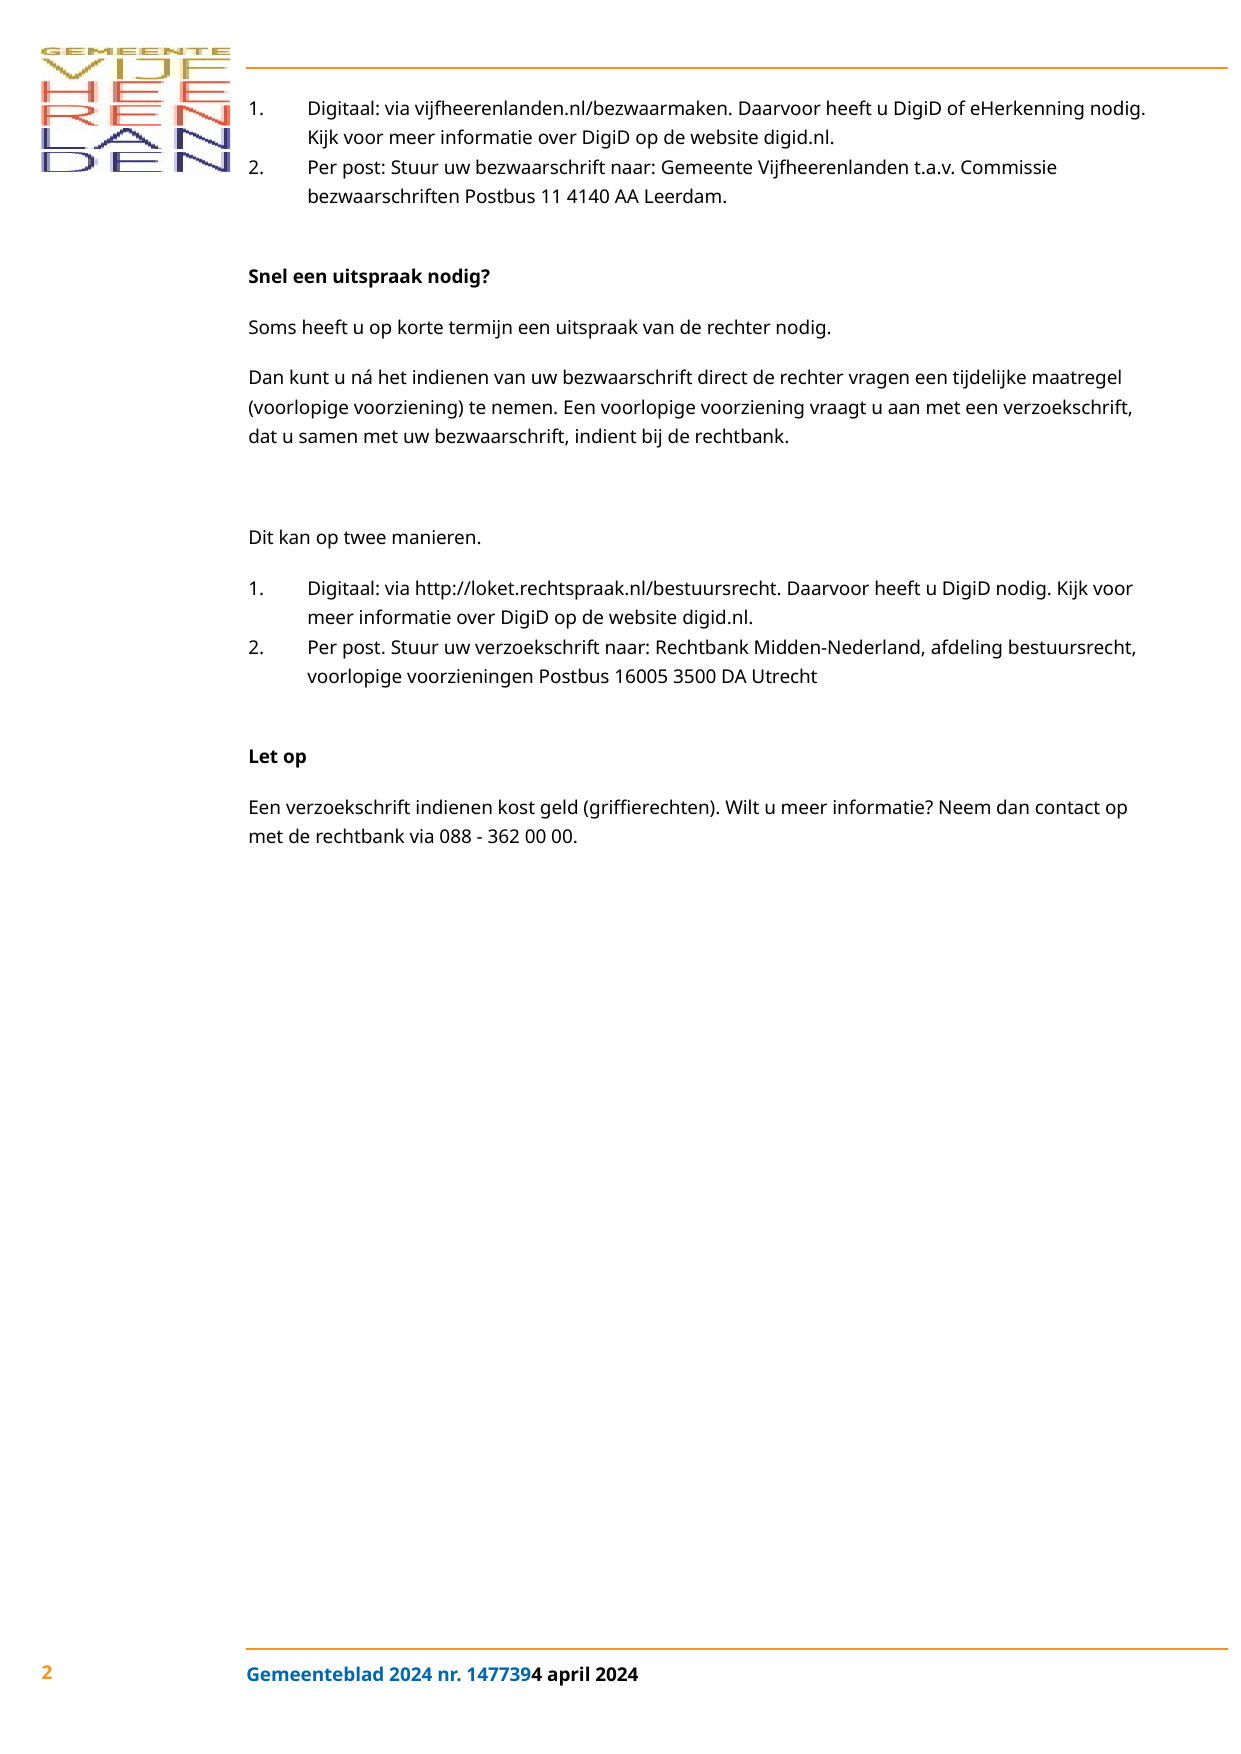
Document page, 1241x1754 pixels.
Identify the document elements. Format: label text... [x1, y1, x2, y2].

text Let op [248, 743, 1152, 769]
text Dit kan op twee manieren. [248, 524, 1152, 550]
text Soms heeft u op korte termijn een uitspraak van de rechter nodig. [248, 314, 1152, 340]
picture [41, 47, 231, 172]
text Een verzoekschrift indienen kost geld (griffierechten). Wilt u meer informatie? Neem dan contact op met de rechtbank via 088 - 362 00 00. [248, 794, 1152, 849]
text Dan kunt u ná het indienen van uw bezwaarschrift direct de rechter vragen een tijdelijke maatregel (voorlopige voorziening) te nemen. Een voorlopige voorziening vraagt u aan met een verzoekschrift, dat u samen met uw bezwaarschrift, indient bij de rechtbank. [248, 364, 1152, 449]
list Per post: Stuur uw bezwaarschrift naar: Gemeente Vijfheerenlanden t.a.v. Commissie bezwaarschriften Postbus 11 4140 AA Leerdam. [248, 154, 1152, 209]
list Digitaal: via vijfheerenlanden.nl/bezwaarmaken. Daarvoor heeft u DigiD of eHerkenning nodig. Kijk voor meer informatie over DigiD op de website digid.nl. [248, 95, 1152, 150]
list Digitaal: via http://loket.rechtspraak.nl/bestuursrecht. Daarvoor heeft u DigiD nodig. Kijk voor meer informatie over DigiD op de website digid.nl. [248, 575, 1152, 630]
text Snel een uitspraak nodig? [248, 263, 1152, 289]
list Per post. Stuur uw verzoekschrift naar: Rechtbank Midden-Nederland, afdeling bestuursrecht, voorlopige voorzieningen Postbus 16005 3500 DA Utrecht [248, 634, 1152, 689]
